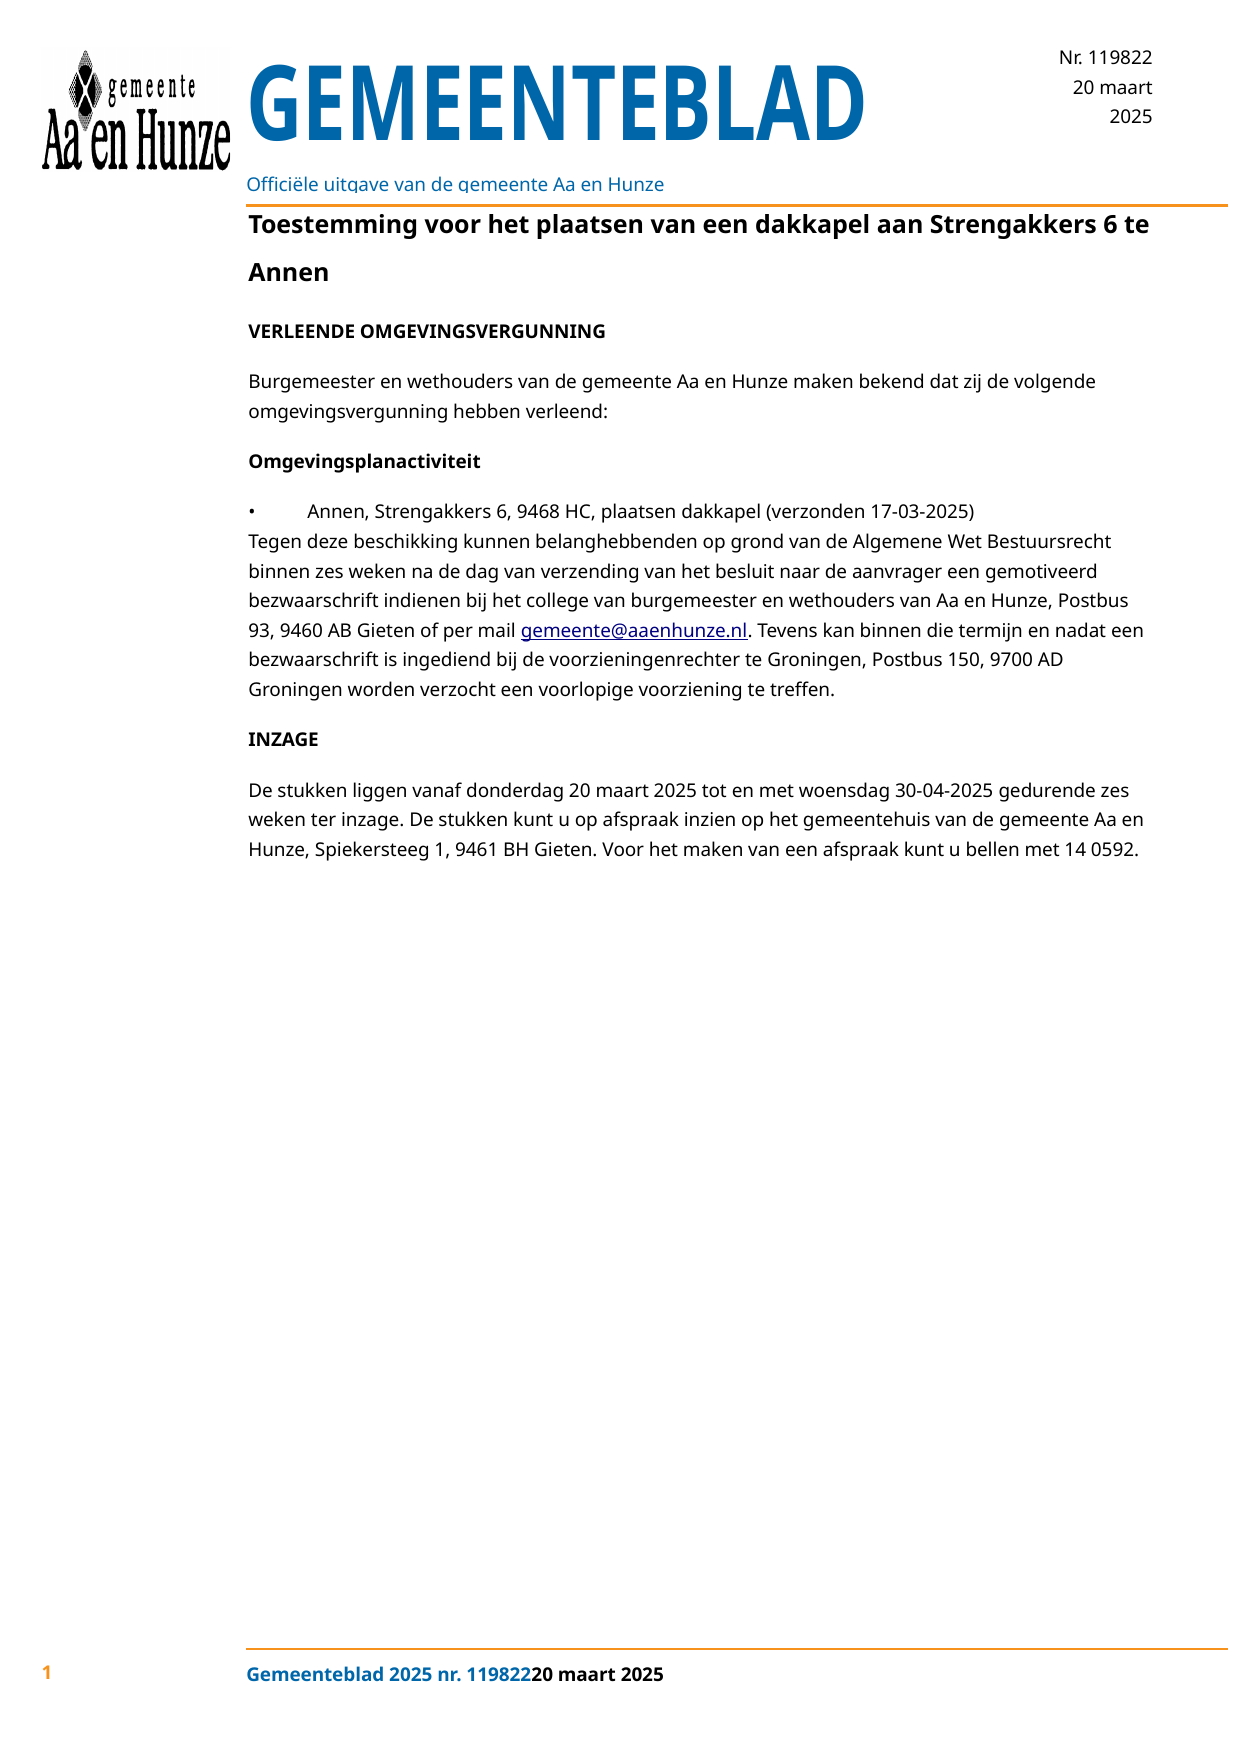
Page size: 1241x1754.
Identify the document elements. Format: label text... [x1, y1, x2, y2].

picture [41, 47, 231, 172]
list Annen, Strengakkers 6, 9468 HC, plaatsen dakkapel (verzonden 17-03-2025) [248, 499, 1152, 524]
text Omgevingsplanactiviteit [248, 448, 1152, 474]
text Tegen deze beschikking kunnen belanghebbenden op grond van de Algemene Wet Bestuursrecht binnen zes weken na de dag van verzending van het besluit naar de aanvrager een gemotiveerd bezwaarschrift indienen bij het college van burgemeester en wethouders van Aa en Hunze, Postbus 93, 9460 AB Gieten of per mail gemeente@aaenhunze.nl. Tevens kan binnen die termijn en nadat een bezwaarschrift is ingediend bij de voorzieningenrechter te Groningen, Postbus 150, 9700 AD Groningen worden verzocht een voorlopige voorziening te treffen. [248, 528, 1152, 702]
text De stukken liggen vanaf donderdag 20 maart 2025 tot en met woensdag 30-04-2025 gedurende zes weken ter inzage. De stukken kunt u op afspraak inzien op het gemeentehuis van de gemeente Aa en Hunze, Spiekersteeg 1, 9461 BH Gieten. Voor het maken van een afspraak kunt u bellen met 14 0592. [248, 777, 1152, 862]
text Burgemeester en wethouders van de gemeente Aa en Hunze maken bekend dat zij de volgende omgevingsvergunning hebben verleend: [248, 368, 1152, 424]
text VERLEENDE OMGEVINGSVERGUNNING [248, 318, 1152, 344]
text INZAGE [248, 727, 1152, 752]
text Toestemming voor het plaatsen van een dakkapel aan Strengakkers 6 te Annen [248, 207, 1152, 288]
